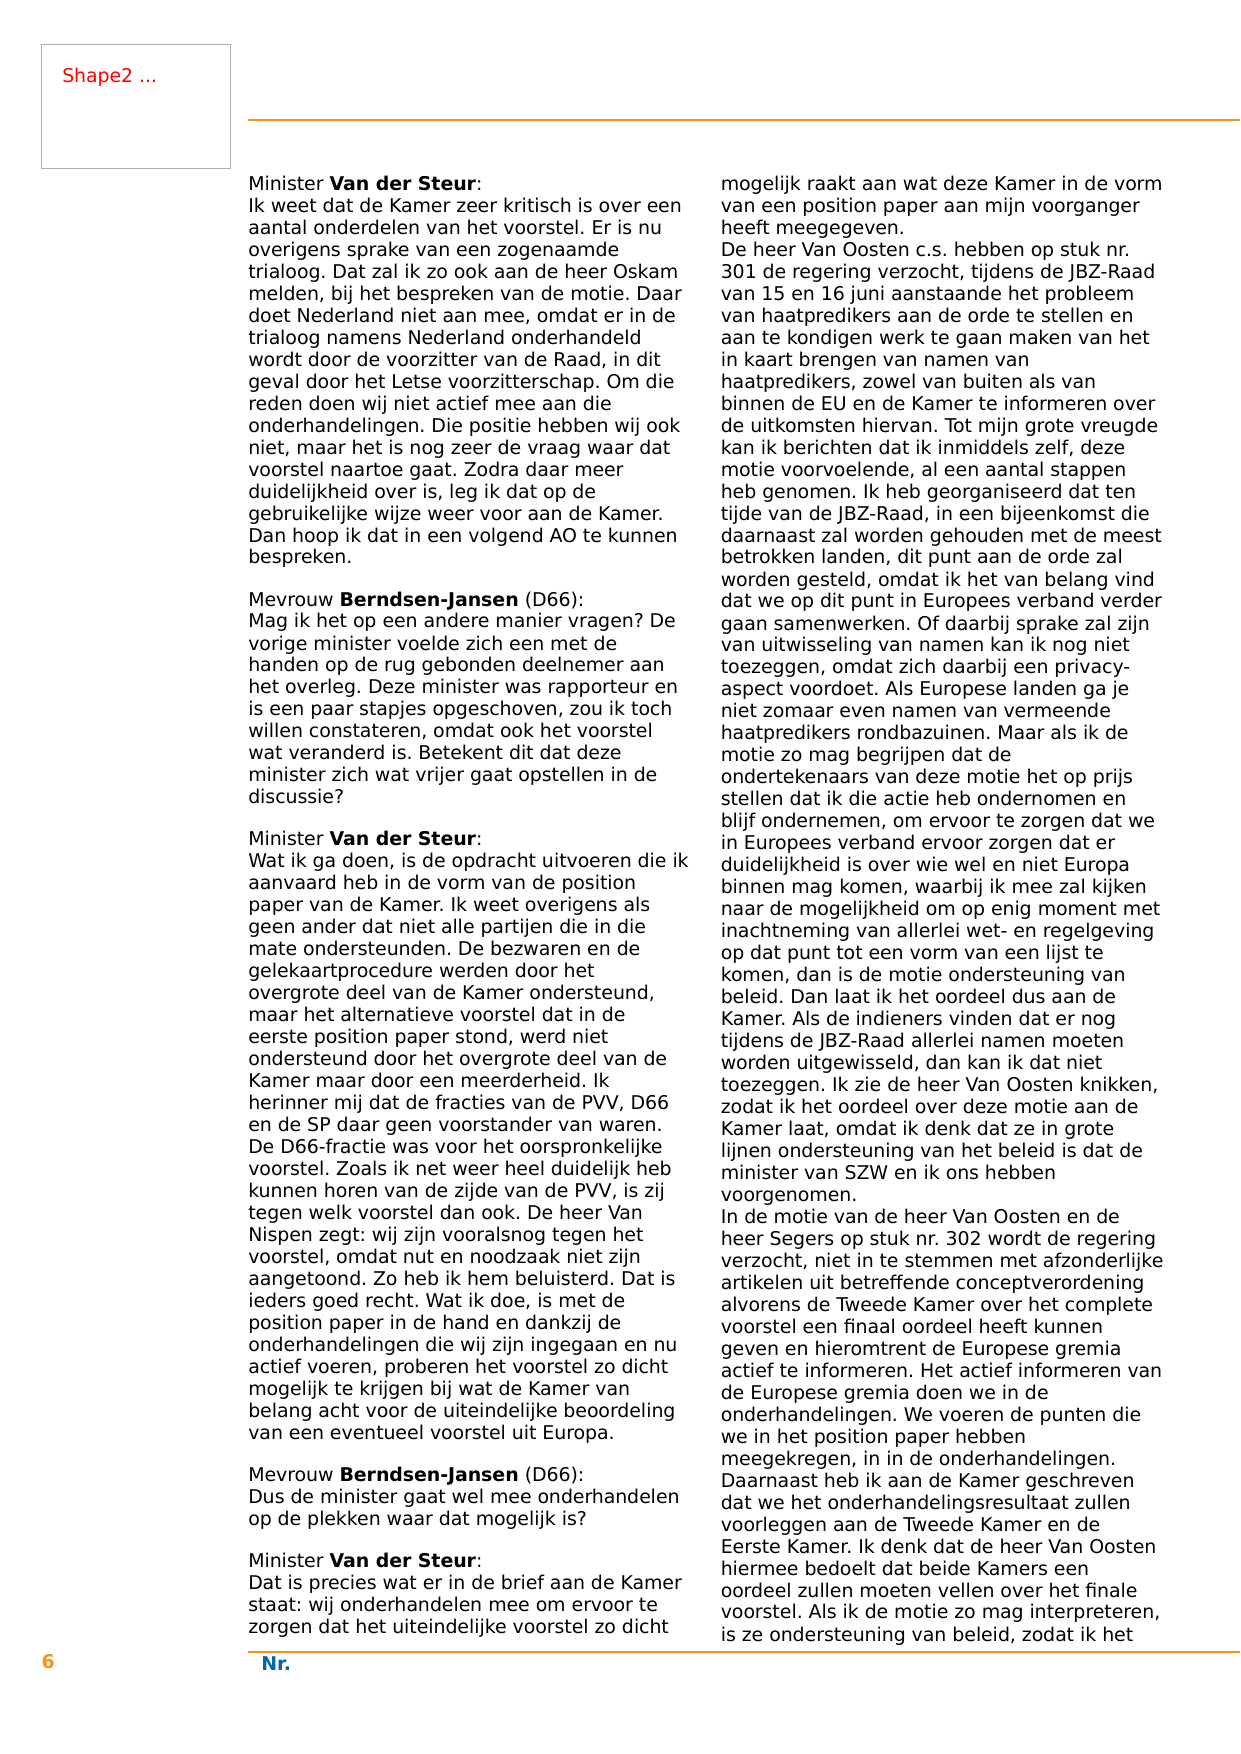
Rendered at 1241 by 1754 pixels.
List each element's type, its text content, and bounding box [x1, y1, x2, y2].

text De heer Van Oosten c.s. hebben op stuk nr. 301 de regering verzocht, tijdens de JBZ-Raad van 15 en 16 juni aanstaande het probleem van haatpredikers aan de orde te stellen en aan te kondigen werk te gaan maken van het in kaart brengen van namen van haatpredikers, zowel van buiten als van binnen de EU en de Kamer te informeren over de uitkomsten hiervan. Tot mijn grote vreugde kan ik berichten dat ik inmiddels zelf, deze motie voorvoelende, al een aantal stappen heb genomen. Ik heb georganiseerd dat ten tijde van de JBZ-Raad, in een bijeenkomst die daarnaast zal worden gehouden met de meest betrokken landen, dit punt aan de orde zal worden gesteld, omdat ik het van belang vind dat we op dit punt in Europees verband verder gaan samenwerken. Of daarbij sprake zal zijn van uitwisseling van namen kan ik nog niet toezeggen, omdat zich daarbij een privacy-aspect voordoet. Als Europese landen ga je niet zomaar even namen van vermeende haatpredikers rondbazuinen. Maar als ik de motie zo mag begrijpen dat de ondertekenaars van deze motie het op prijs stellen dat ik die actie heb ondernomen en blijf ondernemen, om ervoor te zorgen dat we in Europees verband ervoor zorgen dat er duidelijkheid is over wie wel en niet Europa binnen mag komen, waarbij ik mee zal kijken naar de mogelijkheid om op enig moment met inachtneming van allerlei wet- en regelgeving op dat punt tot een vorm van een lijst te komen, dan is de motie ondersteuning van beleid. Dan laat ik het oordeel dus aan de Kamer. Als de indieners vinden dat er nog tijdens de JBZ-Raad allerlei namen moeten worden uitgewisseld, dan kan ik dat niet toezeggen. Ik zie de heer Van Oosten knikken, zodat ik het oordeel over deze motie aan de Kamer laat, omdat ik denk dat ze in grote lijnen ondersteuning van het beleid is dat de minister van SZW en ik ons hebben voorgenomen. [721, 239, 1163, 1206]
text In de motie van de heer Van Oosten en de heer Segers op stuk nr. 302 wordt de regering verzocht, niet in te stemmen met afzonderlijke artikelen uit betreffende conceptverordening alvorens de Tweede Kamer over het complete voorstel een finaal oordeel heeft kunnen geven en hieromtrent de Europese gremia actief te informeren. Het actief informeren van de Europese gremia doen we in de onderhandelingen. We voeren de punten die we in het position paper hebben meegekregen, in in de onderhandelingen. Daarnaast heb ik aan de Kamer geschreven dat we het onderhandelingsresultaat zullen voorleggen aan de Tweede Kamer en de Eerste Kamer. Ik denk dat de heer Van Oosten hiermee bedoelt dat beide Kamers een oordeel zullen moeten vellen over het finale voorstel. Als ik de motie zo mag interpreteren, is ze ondersteuning van beleid, zodat ik het [721, 1206, 1163, 1645]
text Mag ik het op een andere manier vragen? De vorige minister voelde zich een met de handen op de rug gebonden deelnemer aan het overleg. Deze minister was rapporteur en is een paar stapjes opgeschoven, zou ik toch willen constateren, omdat ook het voorstel wat veranderd is. Betekent dit dat deze minister zich wat vrijer gaat opstellen in de discussie? [248, 610, 691, 808]
text Dat is precies wat er in de brief aan de Kamer staat: wij onderhandelen mee om ervoor te zorgen dat het uiteindelijke voorstel zo dicht [248, 1572, 691, 1637]
text Dus de minister gaat wel mee onderhandelen op de plekken waar dat mogelijk is? [248, 1486, 691, 1529]
text mogelijk raakt aan wat deze Kamer in de vorm van een position paper aan mijn voorganger heeft meegegeven. [721, 173, 1163, 239]
text Ik weet dat de Kamer zeer kritisch is over een aantal onderdelen van het voorstel. Er is nu overigens sprake van een zogenaamde trialoog. Dat zal ik zo ook aan de heer Oskam melden, bij het bespreken van de motie. Daar doet Nederland niet aan mee, omdat er in de trialoog namens Nederland onderhandeld wordt door de voorzitter van de Raad, in dit geval door het Letse voorzitterschap. Om die reden doen wij niet actief mee aan die onderhandelingen. Die positie hebben wij ook niet, maar het is nog zeer de vraag waar dat voorstel naartoe gaat. Zodra daar meer duidelijkheid over is, leg ik dat op de gebruikelijke wijze weer voor aan de Kamer. Dan hoop ik dat in een volgend AO te kunnen bespreken. [248, 195, 691, 568]
text Mevrouw Berndsen-Jansen (D66): [248, 588, 691, 610]
text Wat ik ga doen, is de opdracht uitvoeren die ik aanvaard heb in de vorm van de position paper van de Kamer. Ik weet overigens als geen ander dat niet alle partijen die in die mate ondersteunden. De bezwaren en de gelekaartprocedure werden door het overgrote deel van de Kamer ondersteund, maar het alternatieve voorstel dat in de eerste position paper stond, werd niet ondersteund door het overgrote deel van de Kamer maar door een meerderheid. Ik herinner mij dat de fracties van de PVV, D66 en de SP daar geen voorstander van waren. De D66-fractie was voor het oorspronkelijke voorstel. Zoals ik net weer heel duidelijk heb kunnen horen van de zijde van de PVV, is zij tegen welk voorstel dan ook. De heer Van Nispen zegt: wij zijn vooralsnog tegen het voorstel, omdat nut en noodzaak niet zijn aangetoond. Zo heb ik hem beluisterd. Dat is ieders goed recht. Wat ik doe, is met de position paper in de hand en dankzij de onderhandelingen die wij zijn ingegaan en nu actief voeren, proberen het voorstel zo dicht mogelijk te krijgen bij wat de Kamer van belang acht voor de uiteindelijke beoordeling van een eventueel voorstel uit Europa. [248, 850, 691, 1444]
text Minister Van der Steur: [248, 1549, 691, 1572]
text Minister Van der Steur: [248, 828, 691, 850]
text Mevrouw Berndsen-Jansen (D66): [248, 1464, 691, 1486]
text Minister Van der Steur: [248, 173, 691, 195]
